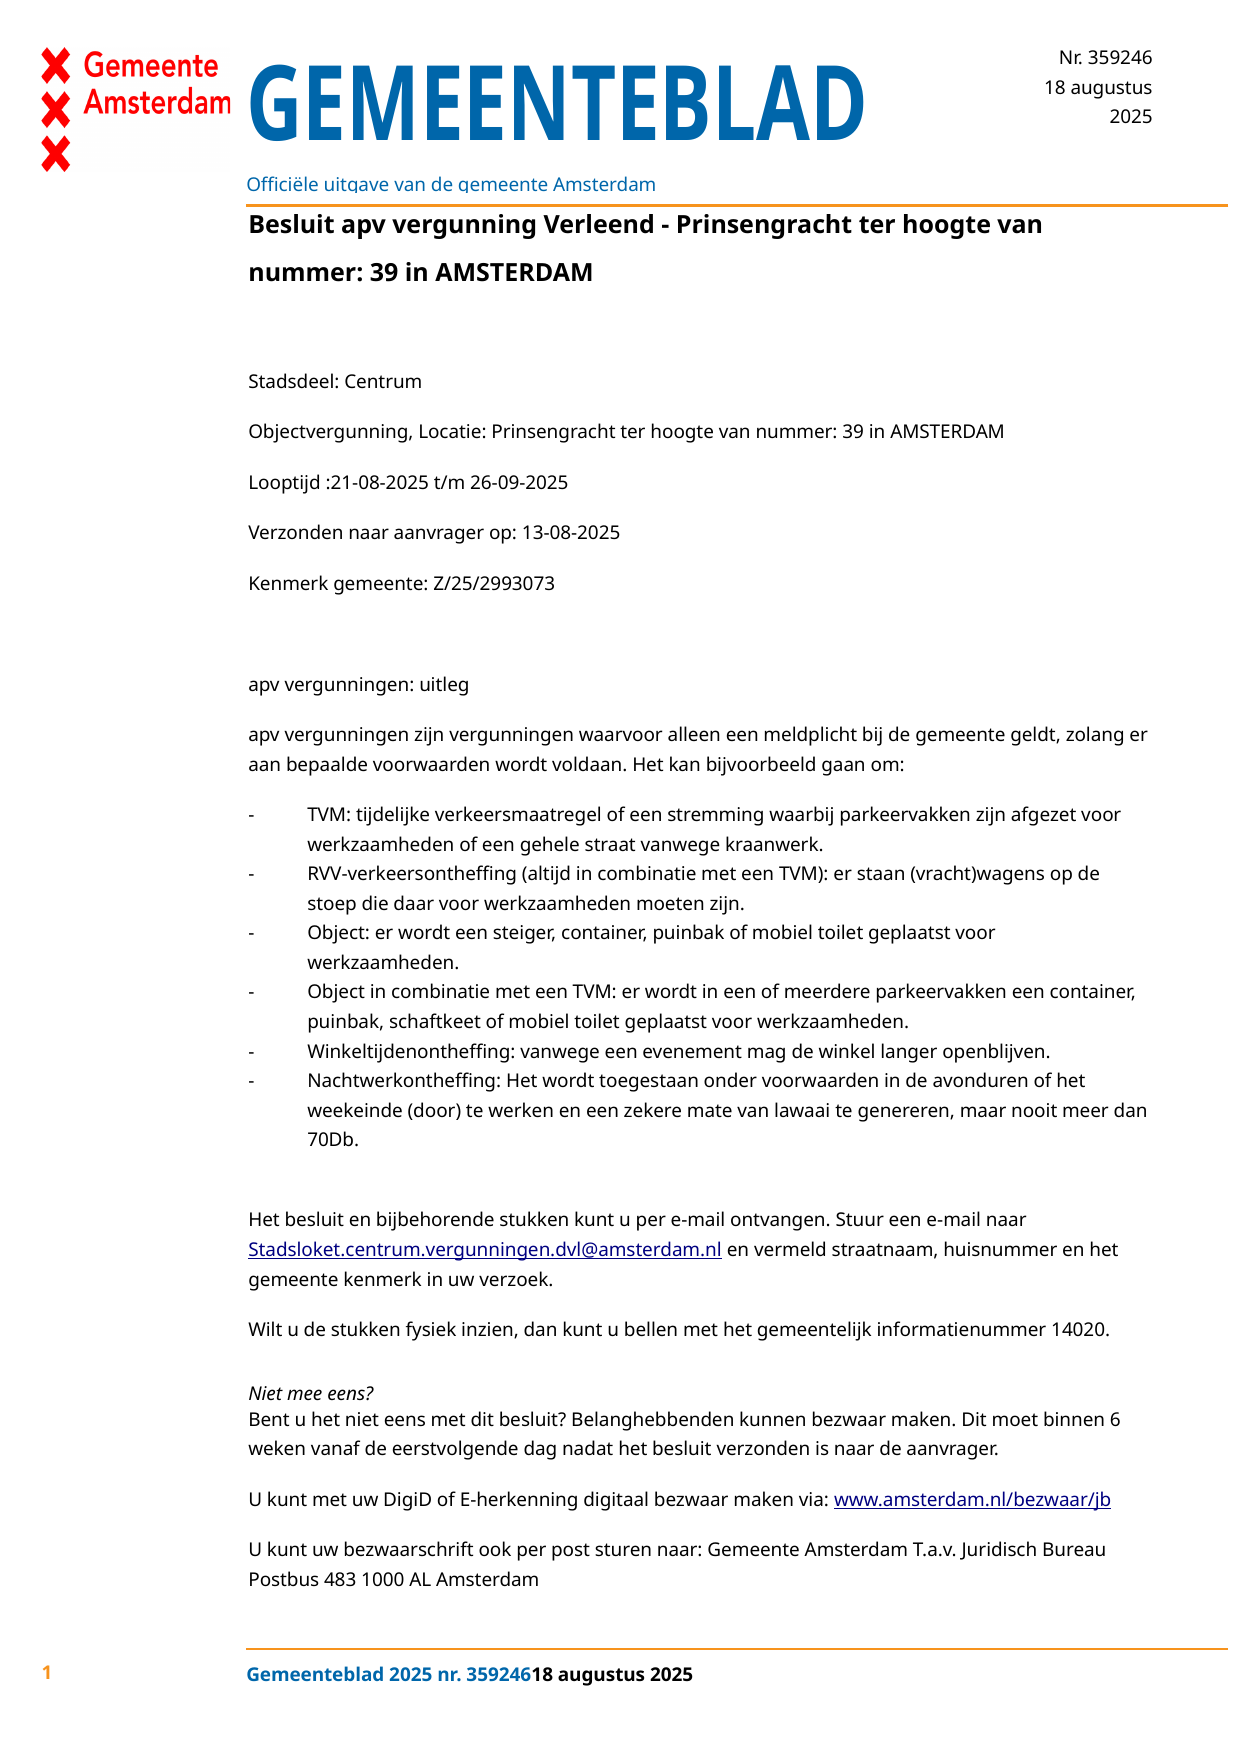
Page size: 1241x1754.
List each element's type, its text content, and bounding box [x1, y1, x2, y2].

list Winkeltijdenontheffing: vanwege een evenement mag de winkel langer openblijven. [248, 1038, 1152, 1064]
text Kenmerk gemeente: Z/25/2993073 [248, 570, 1152, 596]
list RVV-verkeersontheffing (altijd in combinatie met een TVM): er staan (vracht)wagens op de stoep die daar voor werkzaamheden moeten zijn. [248, 860, 1152, 916]
text Niet mee eens? [248, 1380, 1152, 1406]
text apv vergunningen zijn vergunningen waarvoor alleen een meldplicht bij de gemeente geldt, zolang er aan bepaalde voorwaarden wordt voldaan. Het kan bijvoorbeeld gaan om: [248, 721, 1152, 777]
text Verzonden naar aanvrager op: 13-08-2025 [248, 519, 1152, 545]
text Looptijd :21-08-2025 t/m 26-09-2025 [248, 469, 1152, 495]
picture [41, 47, 231, 172]
text Objectvergunning, Locatie: Prinsengracht ter hoogte van nummer: 39 in AMSTERDAM [248, 419, 1152, 444]
list Object in combinatie met een TVM: er wordt in een of meerdere parkeervakken een container, puinbak, schaftkeet of mobiel toilet geplaatst voor werkzaamheden. [248, 979, 1152, 1034]
list Object: er wordt een steiger, container, puinbak of mobiel toilet geplaatst voor werkzaamheden. [248, 919, 1152, 975]
text Wilt u de stukken fysiek inzien, dan kunt u bellen met het gemeentelijk informatienummer 14020. [248, 1316, 1152, 1342]
text Stadsdeel: Centrum [248, 368, 1152, 394]
text U kunt uw bezwaarschrift ook per post sturen naar: Gemeente Amsterdam T.a.v. Juridisch Bureau Postbus 483 1000 AL Amsterdam [248, 1536, 1152, 1592]
list TVM: tijdelijke verkeersmaatregel of een stremming waarbij parkeervakken zijn afgezet voor werkzaamheden of een gehele straat vanwege kraanwerk. [248, 801, 1152, 857]
text Besluit apv vergunning Verleend - Prinsengracht ter hoogte van nummer: 39 in AMSTERDAM [248, 207, 1152, 288]
text Bent u het niet eens met dit besluit? Belanghebbenden kunnen bezwaar maken. Dit moet binnen 6 weken vanaf de eerstvolgende dag nadat het besluit verzonden is naar de aanvrager. [248, 1406, 1152, 1461]
text U kunt met uw DigiD of E-herkenning digitaal bezwaar maken via: www.amsterdam.nl/bezwaar/jb [248, 1486, 1152, 1512]
text apv vergunningen: uitleg [248, 671, 1152, 697]
list Nachtwerkontheffing: Het wordt toegestaan onder voorwaarden in de avonduren of het weekeinde (door) te werken en een zekere mate van lawaai te genereren, maar nooit meer dan 70Db. [248, 1067, 1152, 1152]
text Het besluit en bijbehorende stukken kunt u per e-mail ontvangen. Stuur een e-mail naar Stadsloket.centrum.vergunningen.dvl@amsterdam.nl en vermeld straatnaam, huisnummer en het gemeente kenmerk in uw verzoek. [248, 1207, 1152, 1292]
